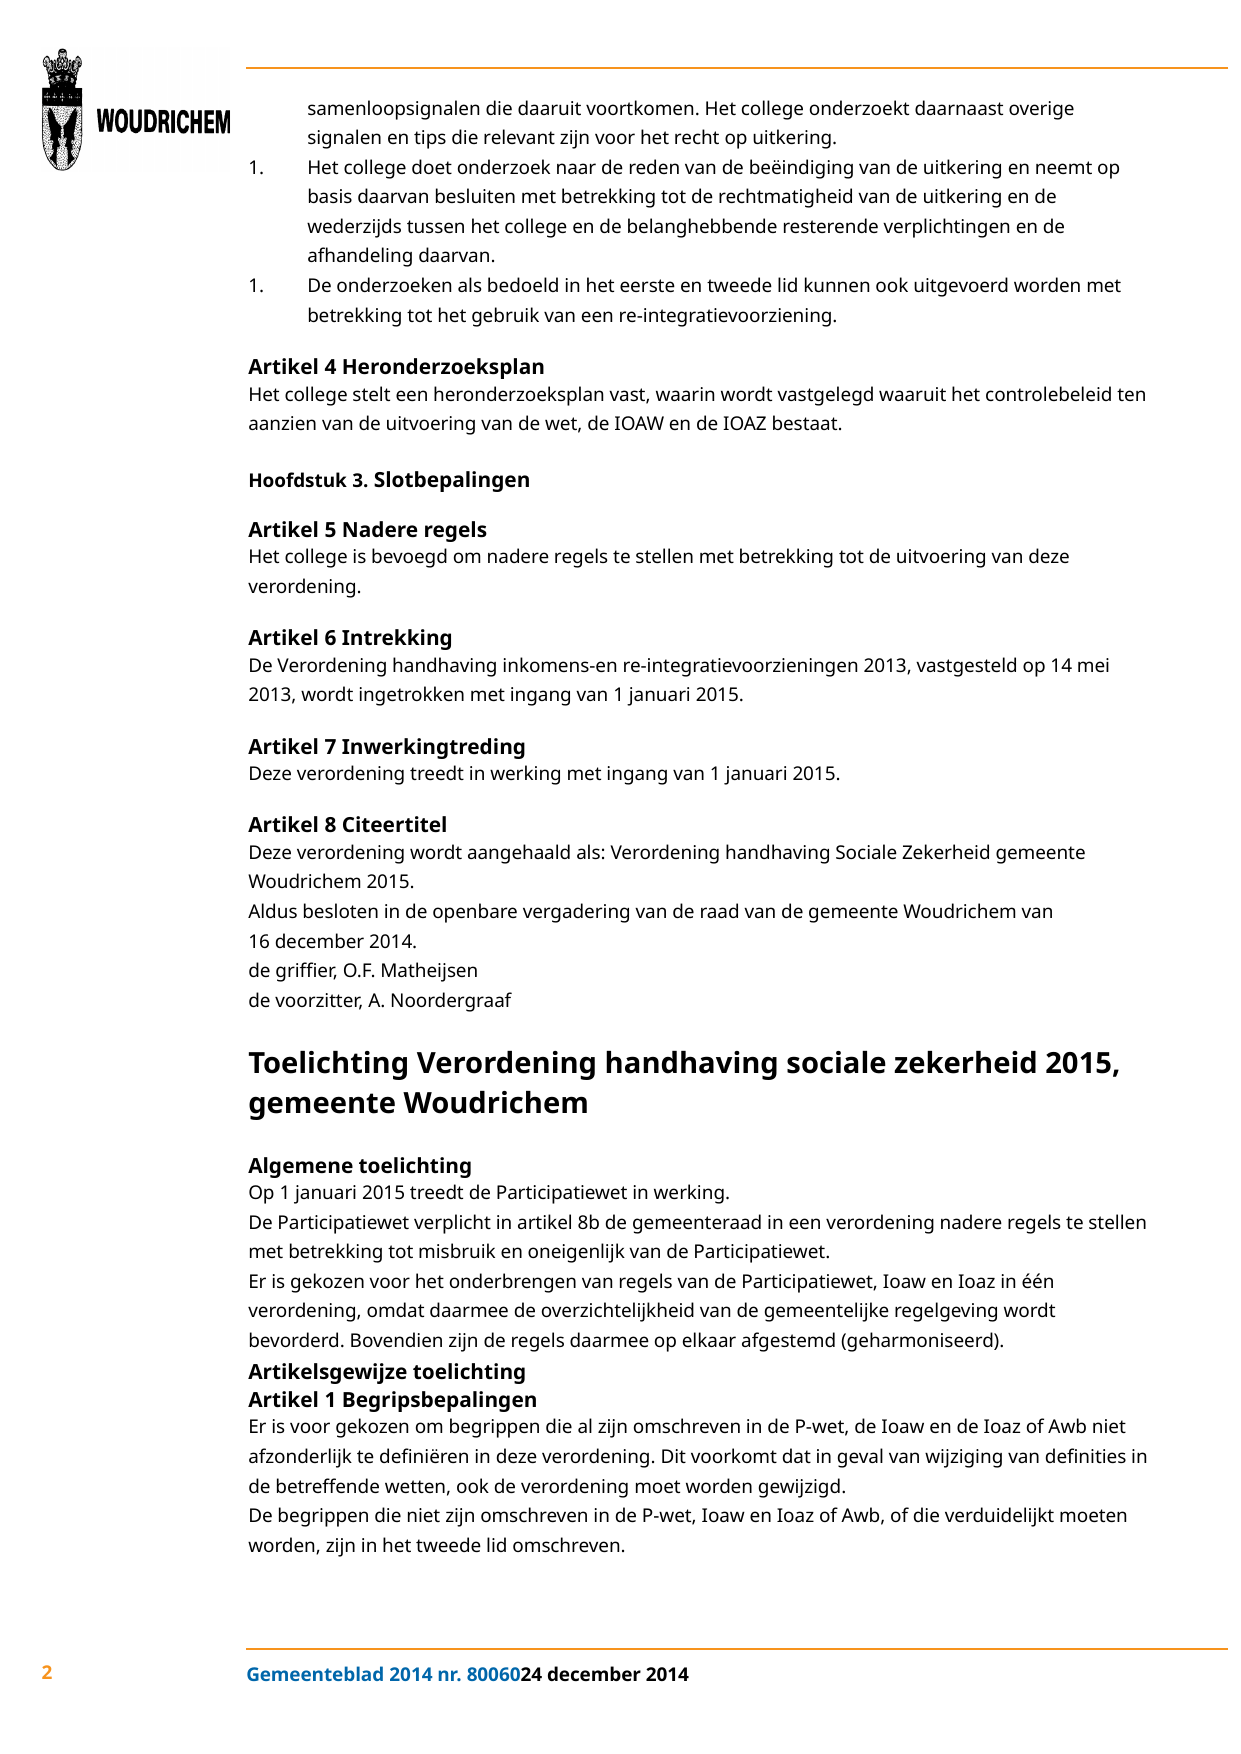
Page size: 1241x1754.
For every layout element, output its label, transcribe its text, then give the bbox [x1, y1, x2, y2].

text de griffier, O.F. Matheijsen [248, 957, 1152, 983]
text De begrippen die niet zijn omschreven in de P-wet, Ioaw en Ioaz of Awb, of die verduidelijkt moeten worden, zijn in het tweede lid omschreven. [248, 1502, 1152, 1558]
text Aldus besloten in de openbare vergadering van de raad van de gemeente Woudrichem van [248, 898, 1152, 924]
text de voorzitter, A. Noordergraaf [248, 987, 1152, 1013]
list Het college doet onderzoek naar de reden van de beëindiging van de uitkering en neemt op basis daarvan besluiten met betrekking tot de rechtmatigheid van de uitkering en de wederzijds tussen het college en de belanghebbende resterende verplichtingen en de afhandeling daarvan. [248, 154, 1152, 268]
text Er is voor gekozen om begrippen die al zijn omschreven in de P-wet, de Ioaw en de Ioaz of Awb niet afzonderlijk te definiëren in deze verordening. Dit voorkomt dat in geval van wijziging van definities in de betreffende wetten, ook de verordening moet worden gewijzigd. [248, 1414, 1152, 1498]
text Het college stelt een heronderzoeksplan vast, waarin wordt vastgelegd waaruit het controlebeleid ten aanzien van de uitvoering van de wet, de IOAW en de IOAZ bestaat. [248, 381, 1152, 436]
text Toelichting Verordening handhaving sociale zekerheid 2015, gemeente Woudrichem [248, 1042, 1152, 1122]
text Artikel 8 Citeertitel [248, 811, 1152, 839]
text Artikel 7 Inwerkingtreding [248, 732, 1152, 760]
text 16 december 2014. [248, 928, 1152, 953]
text Hoofdstuk 3. Slotbepalingen [248, 466, 1152, 494]
text Artikel 6 Intrekking [248, 623, 1152, 652]
text De Participatiewet verplicht in artikel 8b de gemeenteraad in een verordening nadere regels te stellen met betrekking tot misbruik en oneigenlijk van de Participatiewet. [248, 1209, 1152, 1264]
text Deze verordening wordt aangehaald als: Verordening handhaving Sociale Zekerheid gemeente Woudrichem 2015. [248, 839, 1152, 894]
list De onderzoeken als bedoeld in het eerste en tweede lid kunnen ook uitgevoerd worden met betrekking tot het gebruik van een re-integratievoorziening. [248, 272, 1152, 328]
list samenloopsignalen die daaruit voortkomen. Het college onderzoekt daarnaast overige signalen en tips die relevant zijn voor het recht op uitkering. [248, 95, 1152, 150]
text Op 1 januari 2015 treedt de Participatiewet in werking. [248, 1179, 1152, 1205]
text Het college is bevoegd om nadere regels te stellen met betrekking tot de uitvoering van deze verordening. [248, 543, 1152, 599]
text Er is gekozen voor het onderbrengen van regels van de Participatiewet, Ioaw en Ioaz in één verordening, omdat daarmee de overzichtelijkheid van de gemeentelijke regelgeving wordt bevorderd. Bovendien zijn de regels daarmee op elkaar afgestemd (geharmoniseerd). [248, 1268, 1152, 1353]
text Artikel 1 Begripsbepalingen [248, 1385, 1152, 1414]
text Deze verordening treedt in werking met ingang van 1 januari 2015. [248, 760, 1152, 786]
picture [41, 47, 231, 172]
text Artikel 4 Heronderzoeksplan [248, 352, 1152, 381]
text Artikel 5 Nadere regels [248, 515, 1152, 543]
text Artikelsgewijze toelichting [248, 1357, 1152, 1385]
text Algemene toelichting [248, 1151, 1152, 1179]
text De Verordening handhaving inkomens-en re-integratievoorzieningen 2013, vastgesteld op 14 mei 2013, wordt ingetrokken met ingang van 1 januari 2015. [248, 652, 1152, 707]
